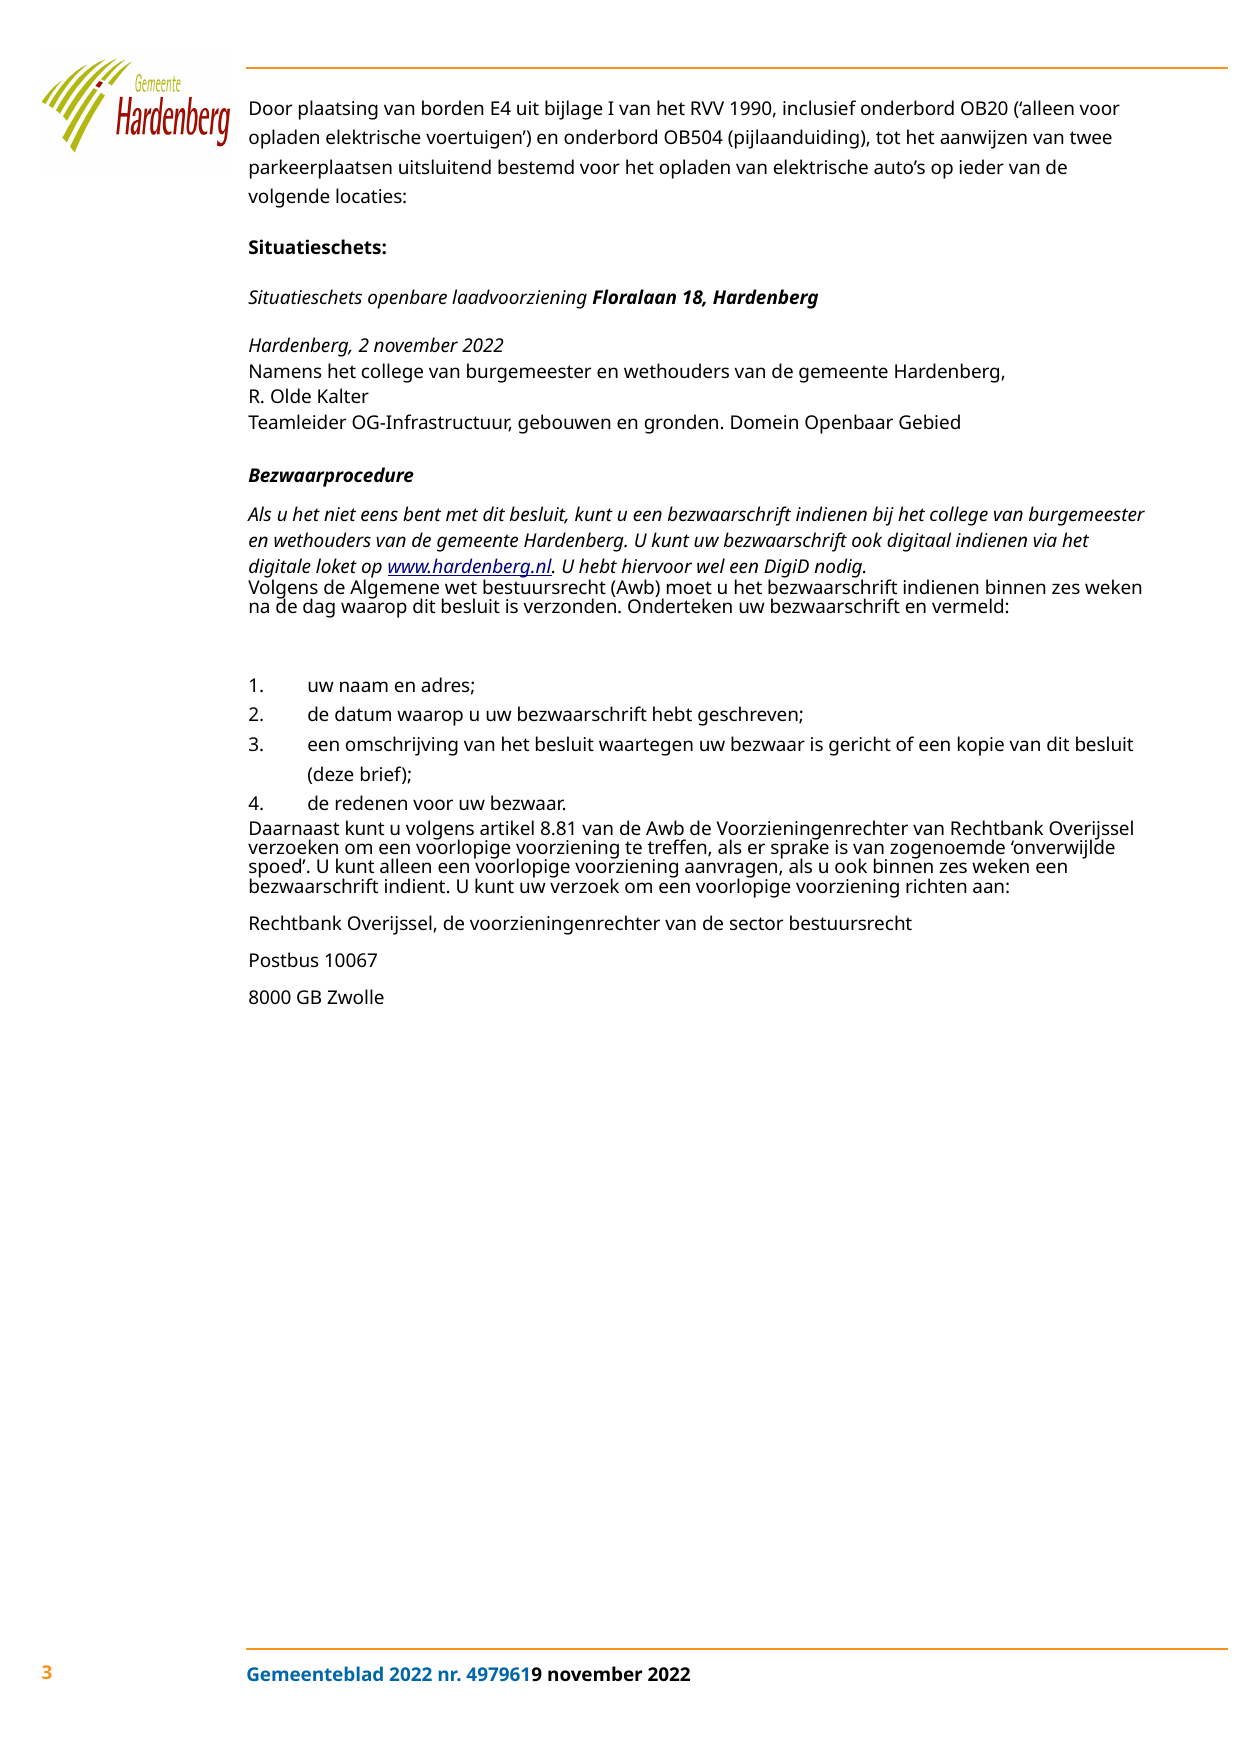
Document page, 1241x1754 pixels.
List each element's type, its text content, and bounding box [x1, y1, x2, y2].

text 8000 GB Zwolle [248, 989, 1152, 1008]
text Postbus 10067 [248, 952, 1152, 971]
text Rechtbank Overijssel, de voorzieningenrechter van de sector bestuursrecht [248, 915, 1152, 934]
list uw naam en adres; [248, 672, 1152, 698]
picture [41, 47, 231, 172]
list een omschrijving van het besluit waartegen uw bezwaar is gericht of een kopie van dit besluit (deze brief); [248, 731, 1152, 786]
text Door plaatsing van borden E4 uit bijlage I van het RVV 1990, inclusief onderbord OB20 (‘alleen voor opladen elektrische voertuigen’) en onderbord OB504 (pijlaanduiding), tot het aanwijzen van twee parkeerplaatsen uitsluitend bestemd voor het opladen van elektrische auto’s op ieder van de volgende locaties: [248, 95, 1152, 209]
list de redenen voor uw bezwaar. [248, 790, 1152, 816]
text Bezwaarprocedure [248, 462, 1152, 488]
text Situatieschets openbare laadvoorziening Floralaan 18, Hardenberg [248, 284, 1152, 310]
text Teamleider OG-Infrastructuur, gebouwen en gronden. Domein Openbaar Gebied [248, 409, 1152, 435]
text Namens het college van burgemeester en wethouders van de gemeente Hardenberg, [248, 358, 1152, 384]
text Volgens de Algemene wet bestuursrecht (Awb) moet u het bezwaarschrift indienen binnen zes weken na de dag waarop dit besluit is verzonden. Onderteken uw bezwaarschrift en vermeld: [248, 579, 1152, 617]
text Daarnaast kunt u volgens artikel 8.81 van de Awb de Voorzieningenrechter van Rechtbank Overijssel verzoeken om een voorlopige voorziening te treffen, als er sprake is van zogenoemde ‘onverwijlde spoed’. U kunt alleen een voorlopige voorziening aanvragen, als u ook binnen zes weken een bezwaarschrift indient. U kunt uw verzoek om een voorlopige voorziening richten aan: [248, 820, 1152, 897]
text R. Olde Kalter [248, 384, 1152, 409]
text Hardenberg, 2 november 2022 [248, 332, 1152, 358]
list de datum waarop u uw bezwaarschrift hebt geschreven; [248, 702, 1152, 727]
text Als u het niet eens bent met dit besluit, kunt u een bezwaarschrift indienen bij het college van burgemeester en wethouders van de gemeente Hardenberg. U kunt uw bezwaarschrift ook digitaal indienen via het digitale loket op www.hardenberg.nl. U hebt hiervoor wel een DigiD nodig. [248, 502, 1152, 579]
text Situatieschets: [248, 234, 1152, 260]
